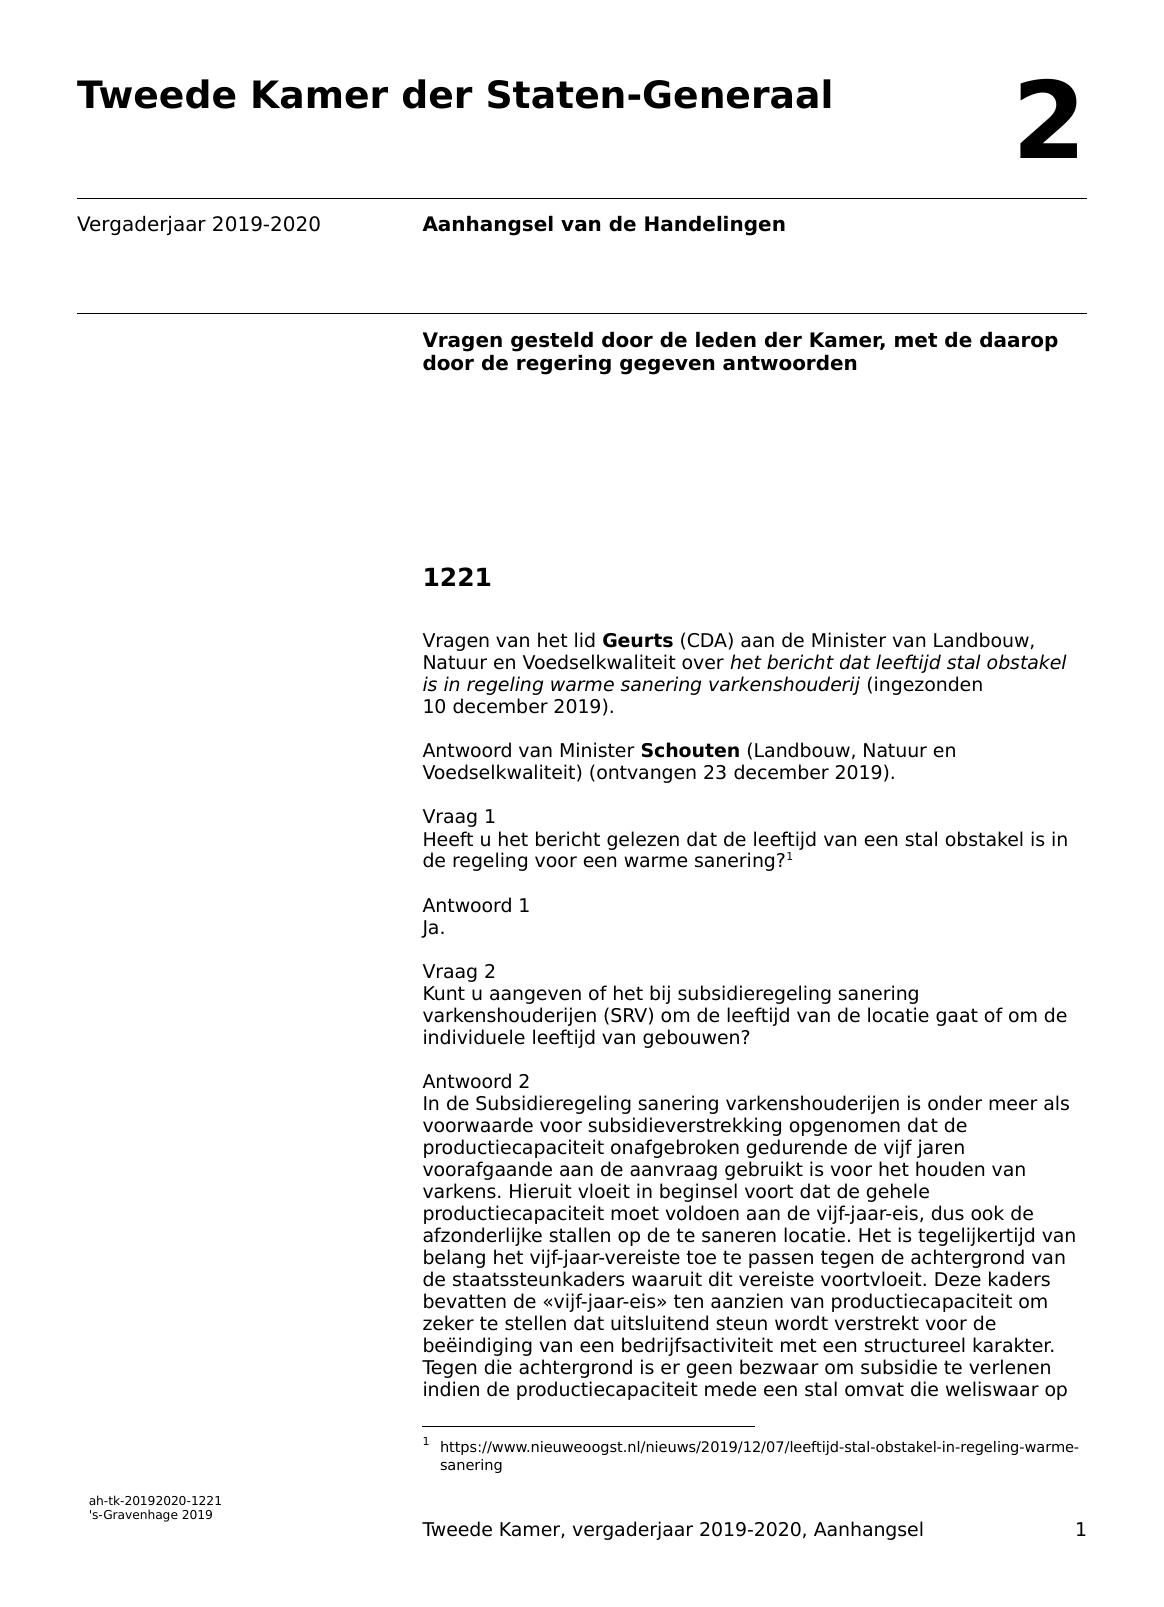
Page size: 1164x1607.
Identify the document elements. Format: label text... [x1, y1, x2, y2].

text Vraag 1 [422, 806, 1087, 828]
text Vragen van het lid Geurts (CDA) aan de Minister van Landbouw, Natuur en Voedselkwaliteit over het bericht dat leeftijd stal obstakel is in regeling warme sanering varkenshouderij (ingezonden 10 december 2019). [422, 630, 1087, 718]
text Kunt u aangeven of het bij subsidieregeling sanering varkenshouderijen (SRV) om de leeftijd van de locatie gaat of om de individuele leeftijd van gebouwen? [422, 983, 1087, 1049]
text 's-Gravenhage 2019 [88, 1508, 323, 1522]
table_header 2 [886, 59, 1087, 198]
text Ja. [422, 917, 1087, 938]
table_cell Aanhangsel van de Handelingen [422, 199, 1087, 313]
table_header Tweede Kamer der Staten-Generaal [77, 59, 886, 198]
text Antwoord van Minister Schouten (Landbouw, Natuur en Voedselkwaliteit) (ontvangen 23 december 2019). [422, 740, 1087, 784]
table_cell [77, 314, 422, 375]
text ah-tk-20192020-1221 [88, 1494, 323, 1508]
text https://www.nieuweoogst.nl/nieuws/2019/12/07/leeftijd-stal-obstakel-in-regeling-warme-sanering [422, 1435, 1087, 1474]
text Vraag 2 [422, 961, 1087, 983]
text Heeft u het bericht gelezen dat de leeftijd van een stal obstakel is in de regeling voor een warme sanering? [422, 828, 1087, 872]
text Antwoord 2 [422, 1071, 1087, 1093]
table_cell Vragen gesteld door de leden der Kamer, met de daarop door de regering gegeven antwoorden [422, 314, 1087, 375]
text Antwoord 1 [422, 894, 1087, 917]
text 1221 [422, 563, 1087, 592]
table_cell Vergaderjaar 2019-2020 [77, 199, 422, 313]
text In de Subsidieregeling sanering varkenshouderijen is onder meer als voorwaarde voor subsidieverstrekking opgenomen dat de productiecapaciteit onafgebroken gedurende de vijf jaren voorafgaande aan de aanvraag gebruikt is voor het houden van varkens. Hieruit vloeit in beginsel voort dat de gehele productiecapaciteit moet voldoen aan de vijf-jaar-eis, dus ook de afzonderlijke stallen op de te saneren locatie. Het is tegelijkertijd van belang het vijf-jaar-vereiste toe te passen tegen de achtergrond van de staatssteunkaders waaruit dit vereiste voortvloeit. Deze kaders bevatten de «vijf-jaar-eis» ten aanzien van productiecapaciteit om zeker te stellen dat uitsluitend steun wordt verstrekt voor de beëindiging van een bedrijfsactiviteit met een structureel karakter. Tegen die achtergrond is er geen bezwaar om subsidie te verlenen indien de productiecapaciteit mede een stal omvat die weliswaar op [422, 1093, 1087, 1401]
